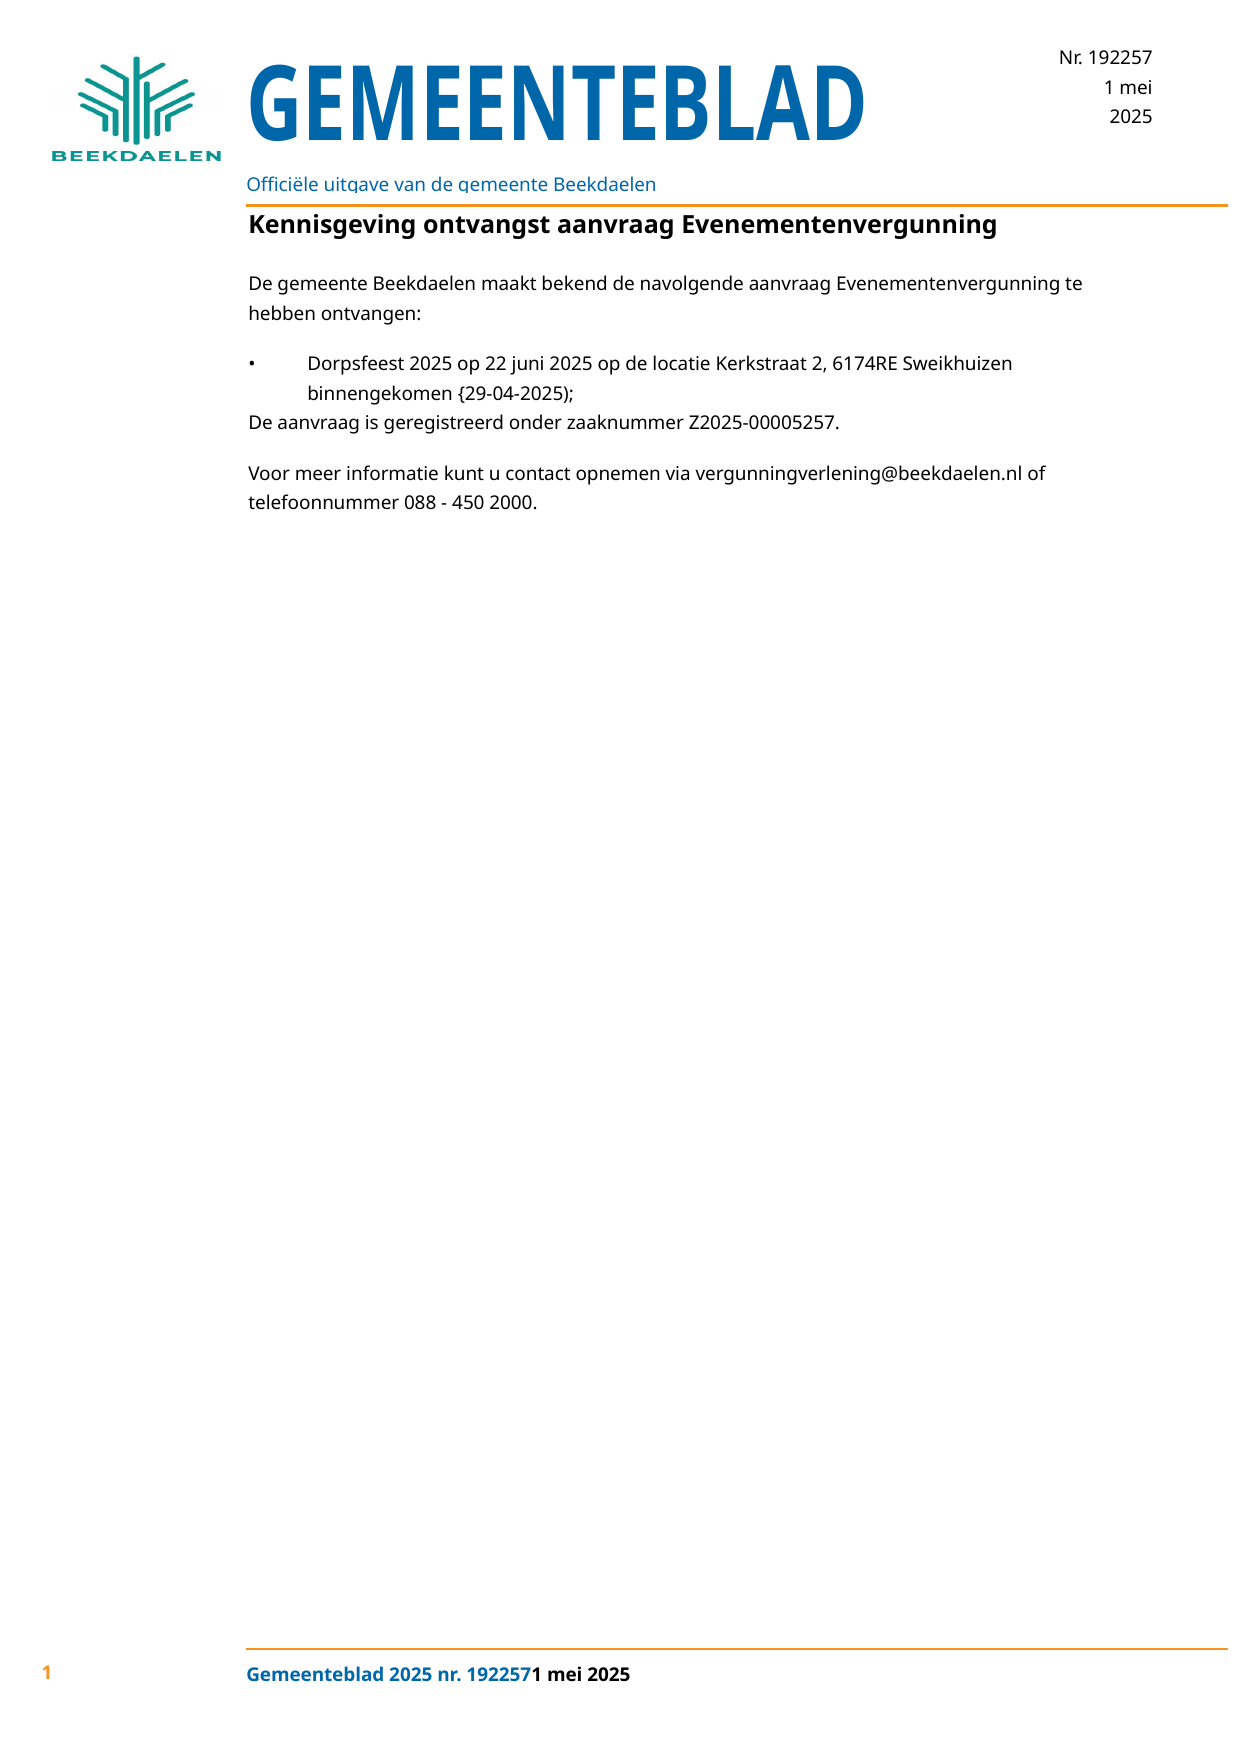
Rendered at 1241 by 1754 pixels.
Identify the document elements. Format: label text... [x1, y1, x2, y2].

text De gemeente Beekdaelen maakt bekend de navolgende aanvraag Evenementenvergunning te hebben ontvangen: [248, 270, 1152, 326]
text Kennisgeving ontvangst aanvraag Evenementenvergunning [248, 207, 1152, 241]
text Voor meer informatie kunt u contact opnemen via vergunningverlening@beekdaelen.nl of telefoonnummer 088 - 450 2000. [248, 460, 1152, 515]
picture [41, 47, 231, 172]
text De aanvraag is geregistreerd onder zaaknummer Z2025-00005257. [248, 409, 1152, 435]
list Dorpsfeest 2025 op 22 juni 2025 op de locatie Kerkstraat 2, 6174RE Sweikhuizen binnengekomen {29-04-2025); [248, 350, 1152, 406]
